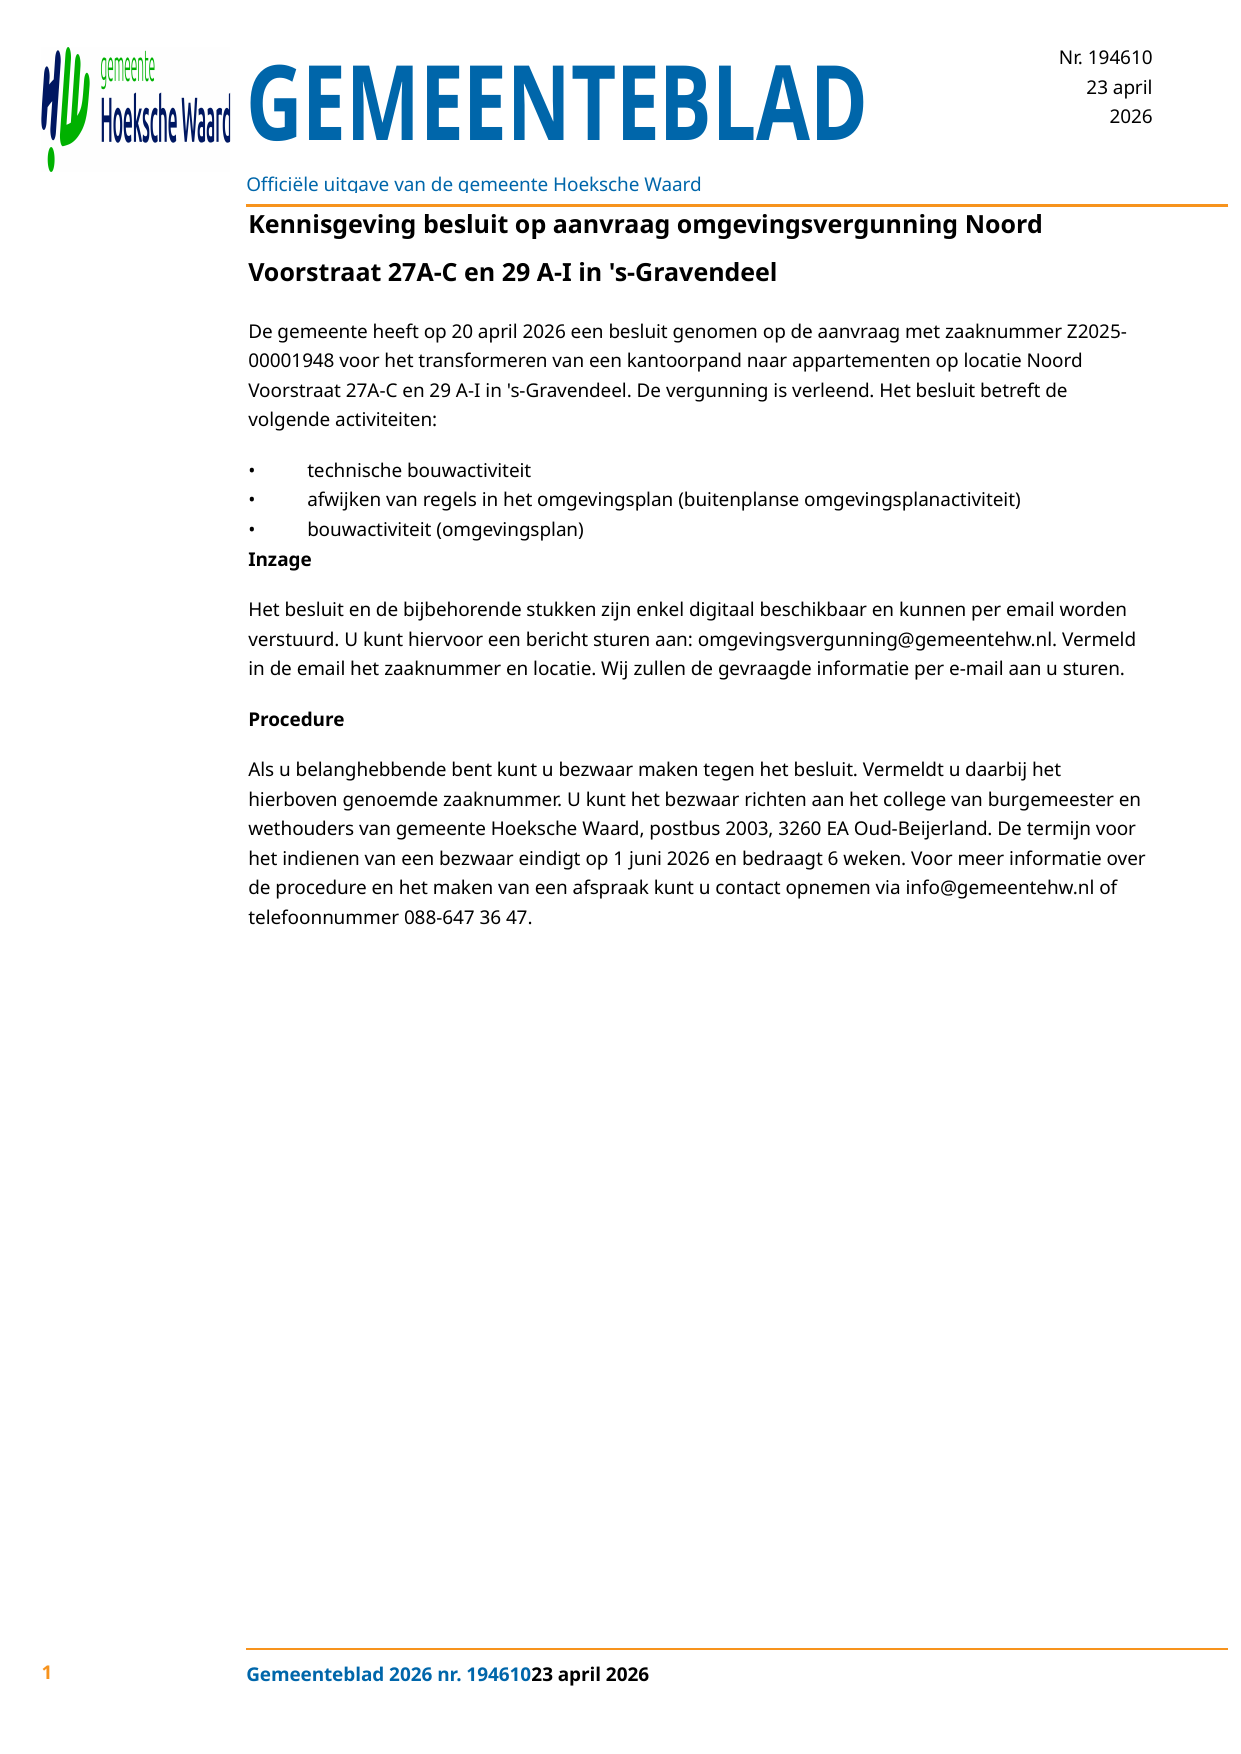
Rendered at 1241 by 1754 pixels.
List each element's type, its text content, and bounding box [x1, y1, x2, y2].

picture [41, 47, 231, 172]
list afwijken van regels in het omgevingsplan (buitenplanse omgevingsplanactiviteit) [248, 487, 1152, 512]
text De gemeente heeft op 20 april 2026 een besluit genomen op de aanvraag met zaaknummer Z2025-00001948 voor het transformeren van een kantoorpand naar appartementen op locatie Noord Voorstraat 27A-C en 29 A-I in 's-Gravendeel. De vergunning is verleend. Het besluit betreft de volgende activiteiten: [248, 318, 1152, 432]
list technische bouwactiviteit [248, 457, 1152, 483]
text Het besluit en de bijbehorende stukken zijn enkel digitaal beschikbaar en kunnen per email worden verstuurd. U kunt hiervoor een bericht sturen aan: omgevingsvergunning@gemeentehw.nl. Vermeld in de email het zaaknummer en locatie. Wij zullen de gevraagde informatie per e-mail aan u sturen. [248, 596, 1152, 681]
list bouwactiviteit (omgevingsplan) [248, 516, 1152, 542]
text Inzage [248, 546, 1152, 572]
text Als u belanghebbende bent kunt u bezwaar maken tegen het besluit. Vermeldt u daarbij het hierboven genoemde zaaknummer. U kunt het bezwaar richten aan het college van burgemeester en wethouders van gemeente Hoeksche Waard, postbus 2003, 3260 EA Oud-Beijerland. De termijn voor het indienen van een bezwaar eindigt op 1 juni 2026 en bedraagt 6 weken. Voor meer informatie over de procedure en het maken van een afspraak kunt u contact opnemen via info@gemeentehw.nl of telefoonnummer 088-647 36 47. [248, 756, 1152, 930]
text Procedure [248, 706, 1152, 732]
text Kennisgeving besluit op aanvraag omgevingsvergunning Noord Voorstraat 27A-C en 29 A-I in 's-Gravendeel [248, 207, 1152, 288]
